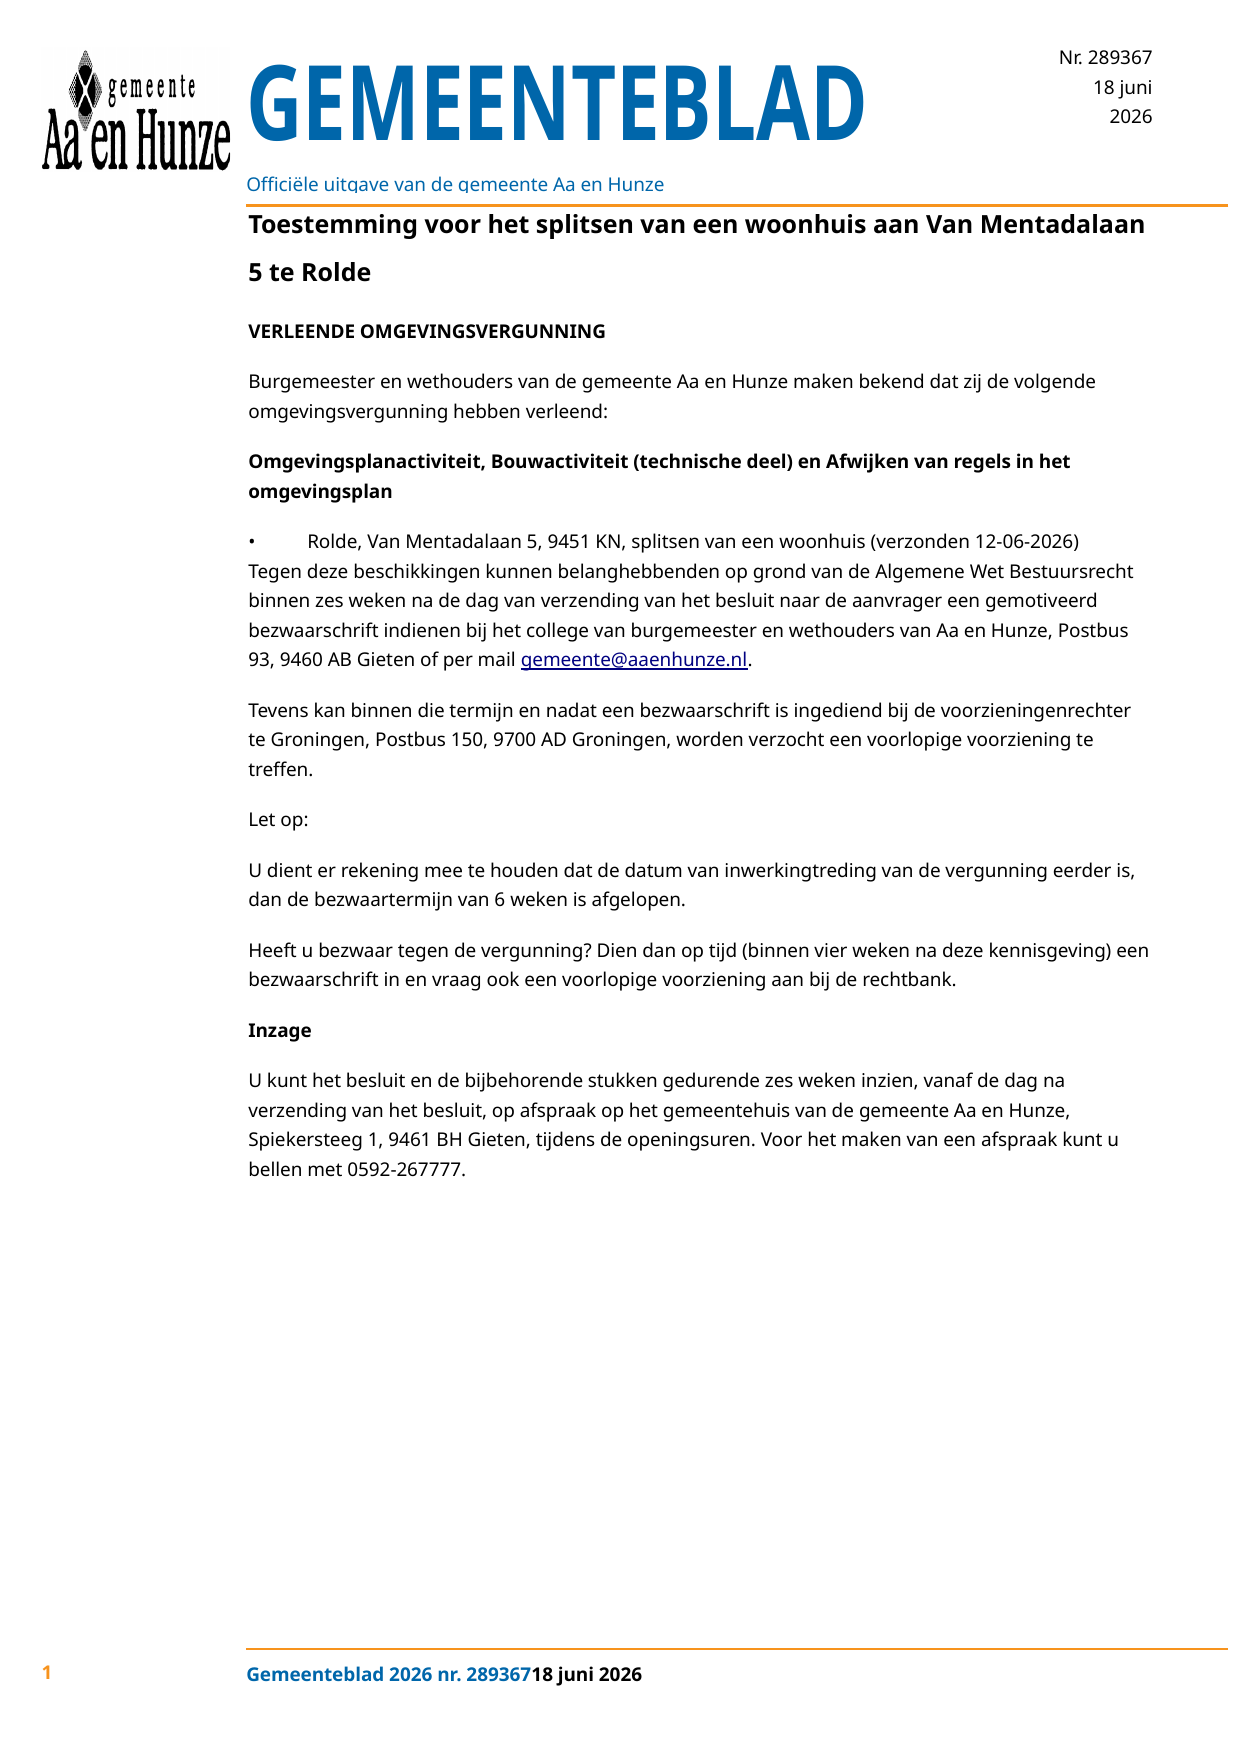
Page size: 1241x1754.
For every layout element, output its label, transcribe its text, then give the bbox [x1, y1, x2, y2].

text U dient er rekening mee te houden dat de datum van inwerkingtreding van de vergunning eerder is, dan de bezwaartermijn van 6 weken is afgelopen. [248, 857, 1152, 912]
text Burgemeester en wethouders van de gemeente Aa en Hunze maken bekend dat zij de volgende omgevingsvergunning hebben verleend: [248, 368, 1152, 424]
text Heeft u bezwaar tegen de vergunning? Dien dan op tijd (binnen vier weken na deze kennisgeving) een bezwaarschrift in en vraag ook een voorlopige voorziening aan bij de rechtbank. [248, 937, 1152, 992]
text U kunt het besluit en de bijbehorende stukken gedurende zes weken inzien, vanaf de dag na verzending van het besluit, op afspraak op het gemeentehuis van de gemeente Aa en Hunze, Spiekersteeg 1, 9461 BH Gieten, tijdens de openingsuren. Voor het maken van een afspraak kunt u bellen met 0592-267777. [248, 1067, 1152, 1182]
list Rolde, Van Mentadalaan 5, 9451 KN, splitsen van een woonhuis (verzonden 12-06-2026) [248, 528, 1152, 554]
text Inzage [248, 1017, 1152, 1043]
picture [41, 47, 231, 172]
text Tevens kan binnen die termijn en nadat een bezwaarschrift is ingediend bij de voorzieningenrechter te Groningen, Postbus 150, 9700 AD Groningen, worden verzocht een voorlopige voorziening te treffen. [248, 697, 1152, 782]
text Toestemming voor het splitsen van een woonhuis aan Van Mentadalaan 5 te Rolde [248, 207, 1152, 288]
text Let op: [248, 807, 1152, 832]
text Omgevingsplanactiviteit, Bouwactiviteit (technische deel) en Afwijken van regels in het omgevingsplan [248, 448, 1152, 504]
text VERLEENDE OMGEVINGSVERGUNNING [248, 318, 1152, 344]
text Tegen deze beschikkingen kunnen belanghebbenden op grond van de Algemene Wet Bestuursrecht binnen zes weken na de dag van verzending van het besluit naar de aanvrager een gemotiveerd bezwaarschrift indienen bij het college van burgemeester en wethouders van Aa en Hunze, Postbus 93, 9460 AB Gieten of per mail gemeente@aaenhunze.nl. [248, 558, 1152, 672]
